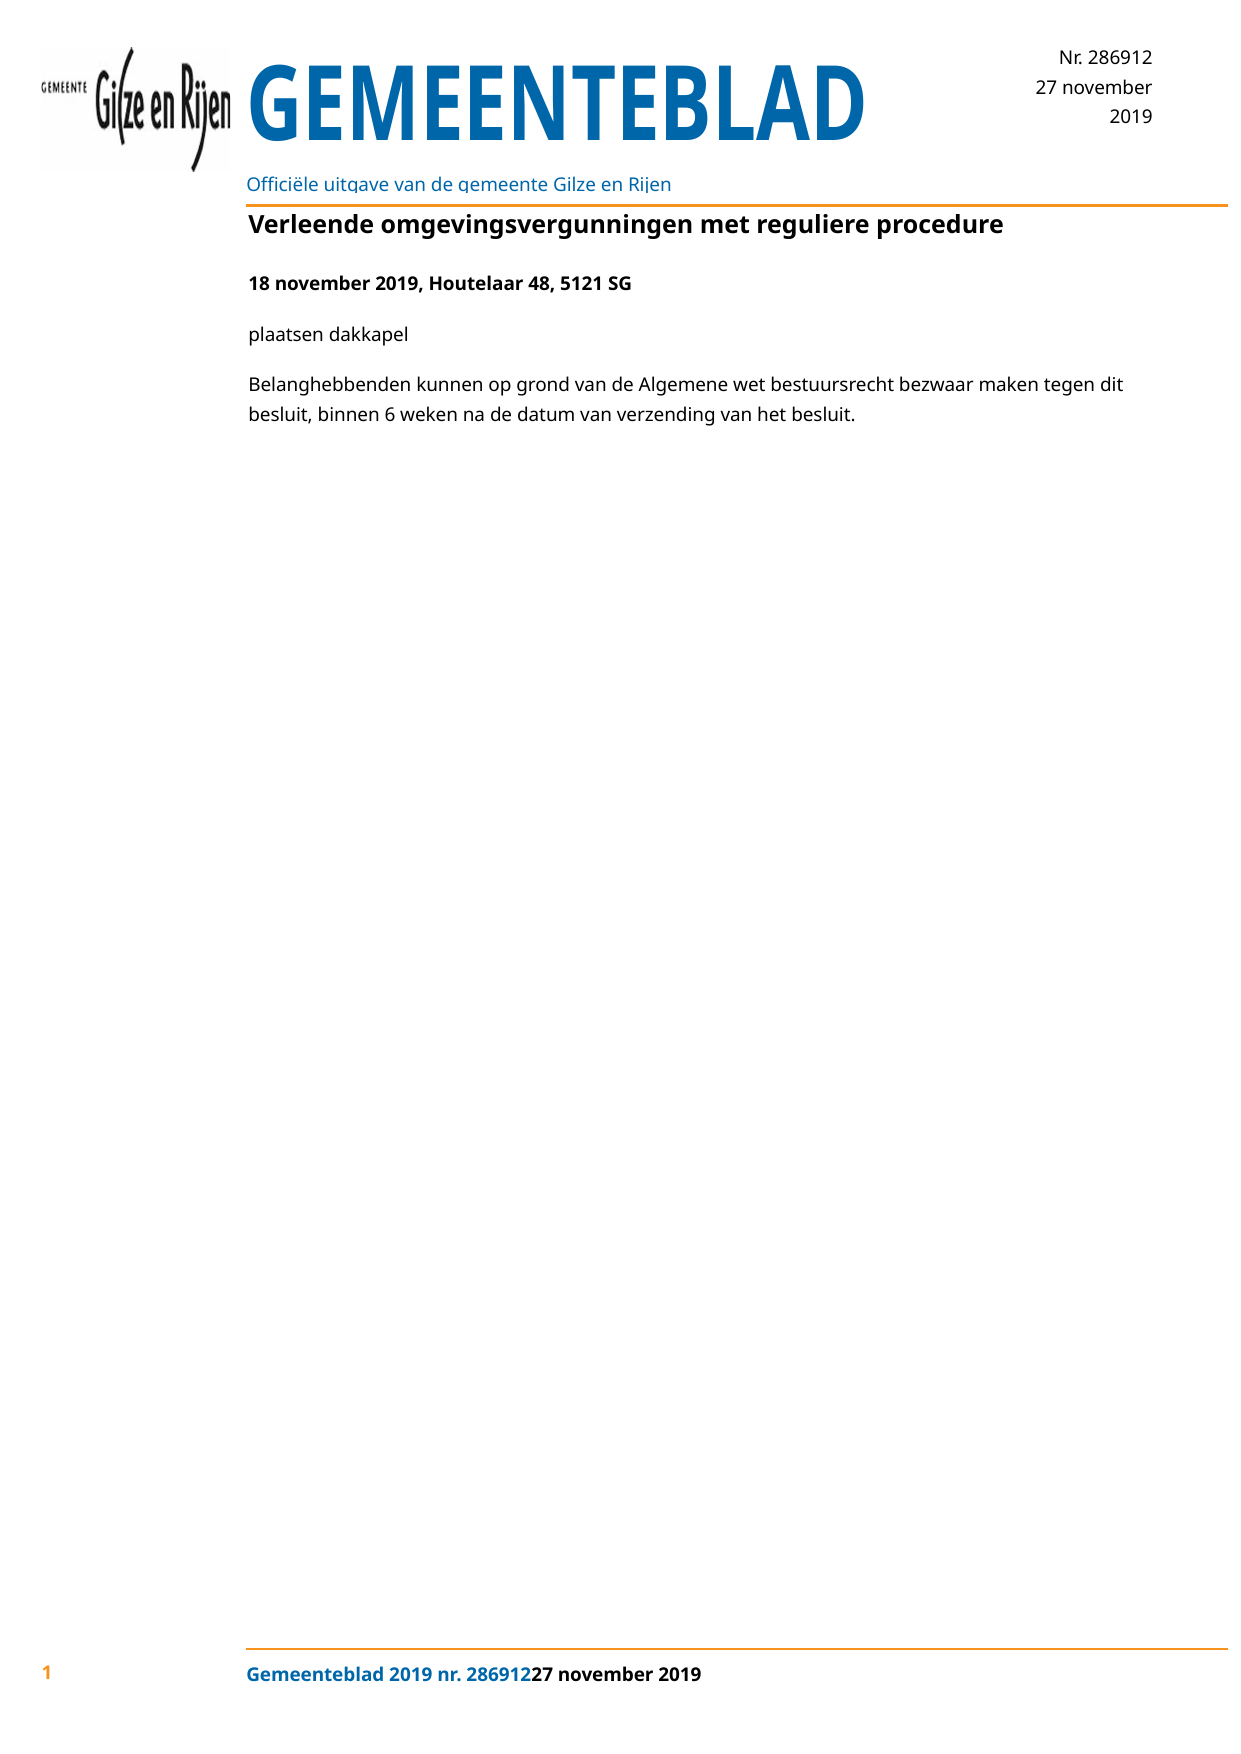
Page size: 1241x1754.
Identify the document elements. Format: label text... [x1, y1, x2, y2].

text Verleende omgevingsvergunningen met reguliere procedure [248, 207, 1152, 241]
text 18 november 2019, Houtelaar 48, 5121 SG [248, 270, 1152, 296]
text plaatsen dakkapel [248, 321, 1152, 346]
picture [41, 47, 231, 172]
text Belanghebbenden kunnen op grond van de Algemene wet bestuursrecht bezwaar maken tegen dit besluit, binnen 6 weken na de datum van verzending van het besluit. [248, 371, 1152, 426]
